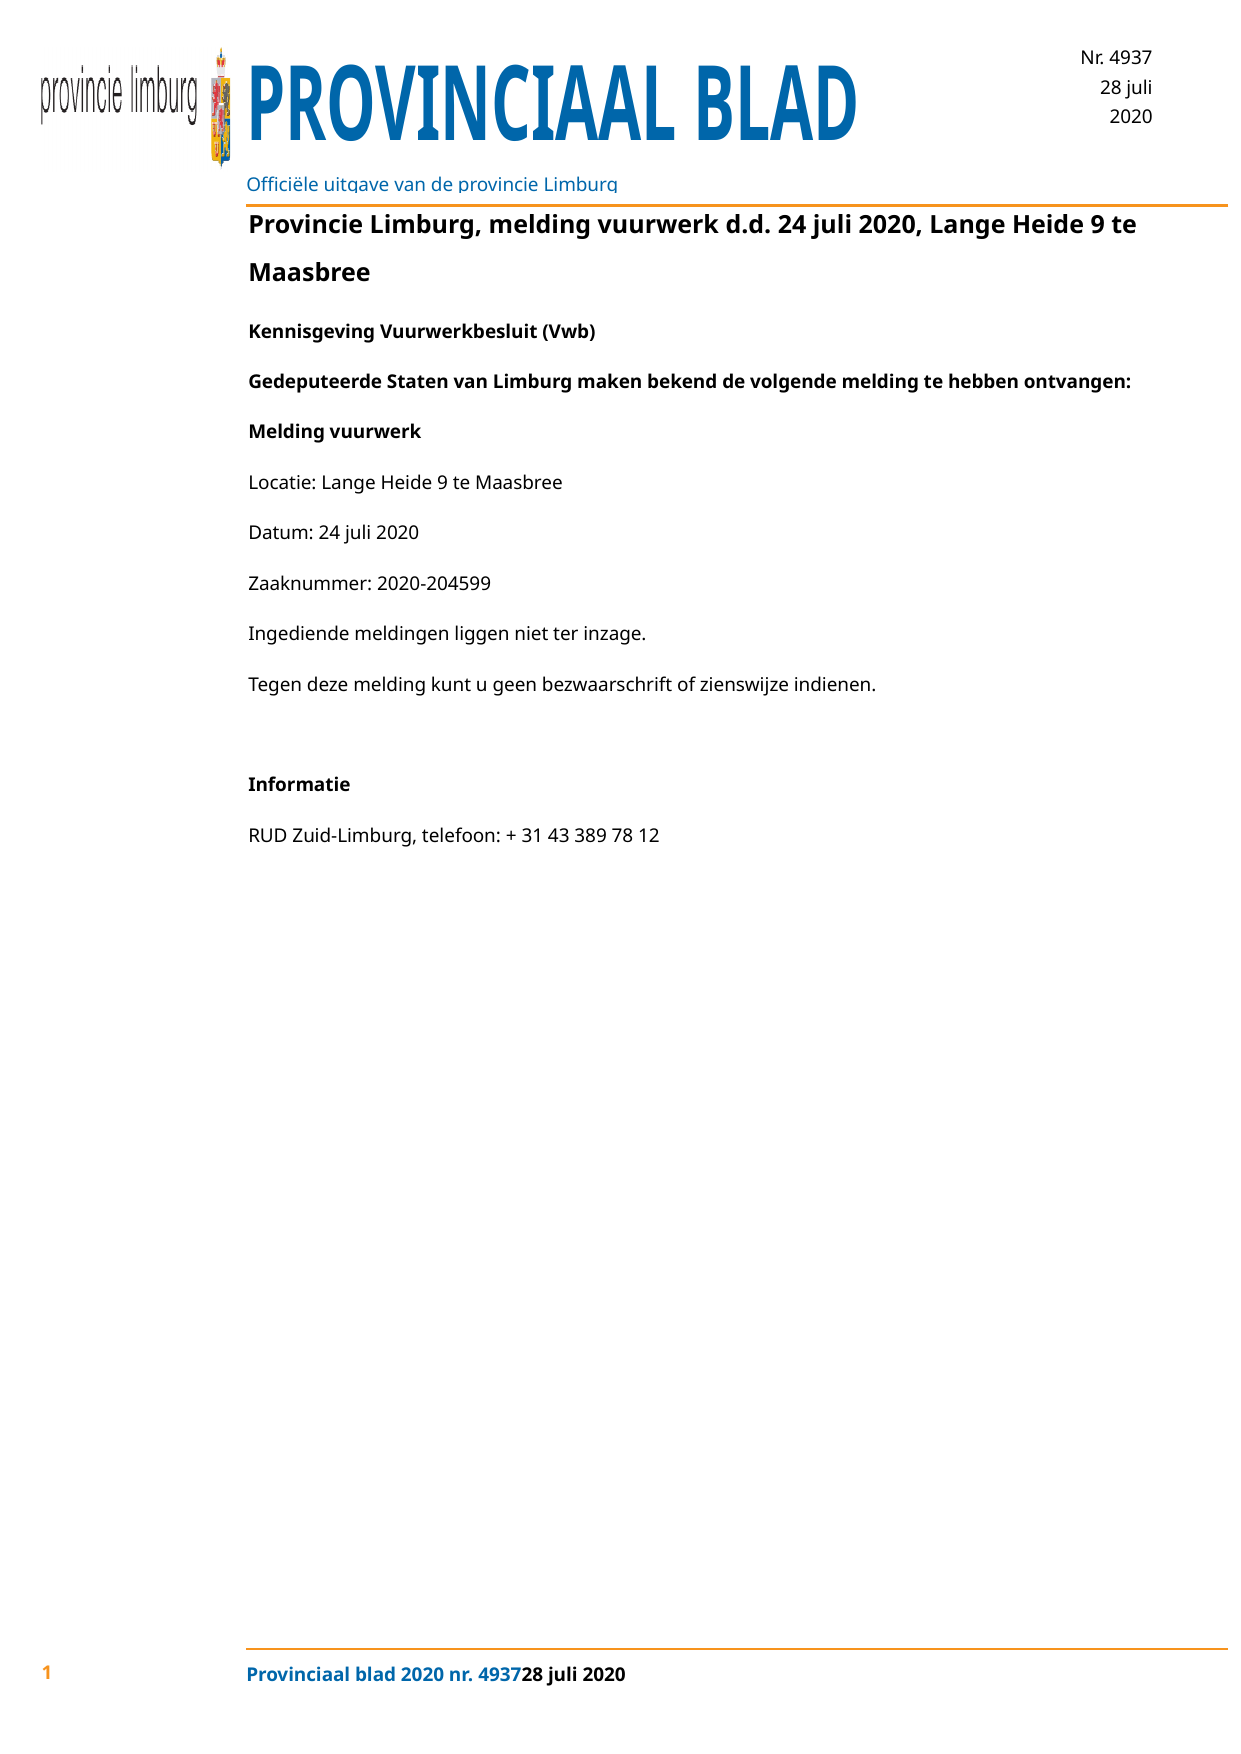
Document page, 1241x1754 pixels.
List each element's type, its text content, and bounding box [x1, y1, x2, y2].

text Melding vuurwerk [248, 419, 1152, 444]
picture [41, 47, 231, 172]
text Locatie: Lange Heide 9 te Maasbree [248, 469, 1152, 495]
text RUD Zuid-Limburg, telefoon: + 31 43 389 78 12 [248, 822, 1152, 848]
text Kennisgeving Vuurwerkbesluit (Vwb) [248, 318, 1152, 344]
text Ingediende meldingen liggen niet ter inzage. [248, 620, 1152, 646]
text Tegen deze melding kunt u geen bezwaarschrift of zienswijze indienen. [248, 671, 1152, 697]
text Datum: 24 juli 2020 [248, 519, 1152, 545]
text Zaaknummer: 2020-204599 [248, 570, 1152, 596]
text Provincie Limburg, melding vuurwerk d.d. 24 juli 2020, Lange Heide 9 te Maasbree [248, 207, 1152, 288]
text Gedeputeerde Staten van Limburg maken bekend de volgende melding te hebben ontvangen: [248, 368, 1152, 394]
text Informatie [248, 772, 1152, 797]
